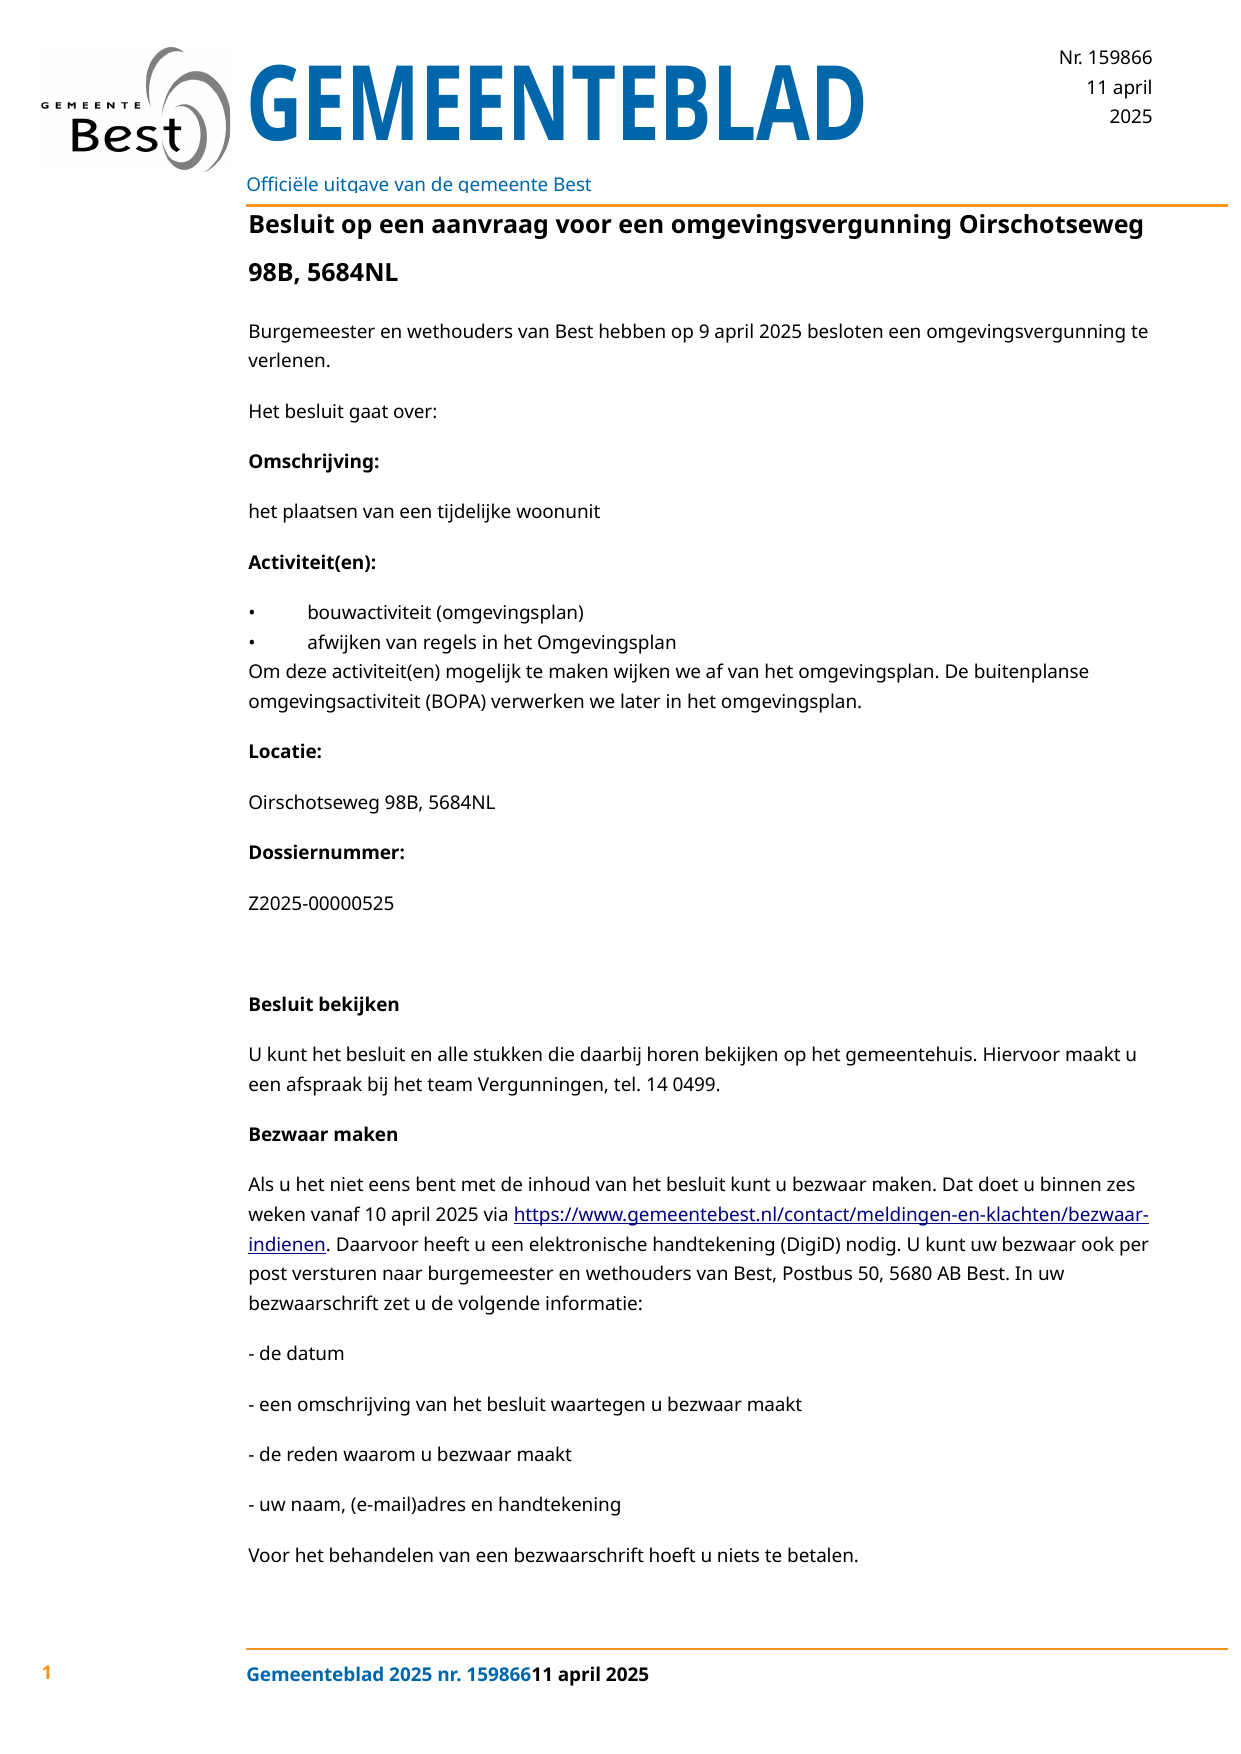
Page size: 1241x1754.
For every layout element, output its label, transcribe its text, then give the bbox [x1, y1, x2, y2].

text Oirschotseweg 98B, 5684NL [248, 789, 1152, 815]
text Om deze activiteit(en) mogelijk te maken wijken we af van het omgevingsplan. De buitenplanse omgevingsactiviteit (BOPA) verwerken we later in het omgevingsplan. [248, 659, 1152, 714]
picture [41, 47, 231, 172]
text Z2025-00000525 [248, 890, 1152, 916]
list bouwactiviteit (omgevingsplan) [248, 599, 1152, 625]
text Als u het niet eens bent met de inhoud van het besluit kunt u bezwaar maken. Dat doet u binnen zes weken vanaf 10 april 2025 via https://www.gemeentebest.nl/contact/meldingen-en-klachten/bezwaar-indienen. Daarvoor heeft u een elektronische handtekening (DigiD) nodig. U kunt uw bezwaar ook per post versturen naar burgemeester en wethouders van Best, Postbus 50, 5680 AB Best. In uw bezwaarschrift zet u de volgende informatie: [248, 1172, 1152, 1316]
text Activiteit(en): [248, 549, 1152, 575]
text Omschrijving: [248, 448, 1152, 474]
text Dossiernummer: [248, 839, 1152, 865]
text Bezwaar maken [248, 1121, 1152, 1147]
text U kunt het besluit en alle stukken die daarbij horen bekijken op het gemeentehuis. Hiervoor maakt u een afspraak bij het team Vergunningen, tel. 14 0499. [248, 1041, 1152, 1097]
text - een omschrijving van het besluit waartegen u bezwaar maakt [248, 1391, 1152, 1417]
text Burgemeester en wethouders van Best hebben op 9 april 2025 besloten een omgevingsvergunning te verlenen. [248, 318, 1152, 373]
text Besluit op een aanvraag voor een omgevingsvergunning Oirschotseweg 98B, 5684NL [248, 207, 1152, 288]
text - de reden waarom u bezwaar maakt [248, 1441, 1152, 1467]
text Voor het behandelen van een bezwaarschrift hoeft u niets te betalen. [248, 1542, 1152, 1568]
text - de datum [248, 1340, 1152, 1366]
text Het besluit gaat over: [248, 398, 1152, 424]
text Locatie: [248, 739, 1152, 764]
text - uw naam, (e-mail)adres en handtekening [248, 1492, 1152, 1517]
text Besluit bekijken [248, 991, 1152, 1017]
text het plaatsen van een tijdelijke woonunit [248, 499, 1152, 524]
list afwijken van regels in het Omgevingsplan [248, 629, 1152, 655]
